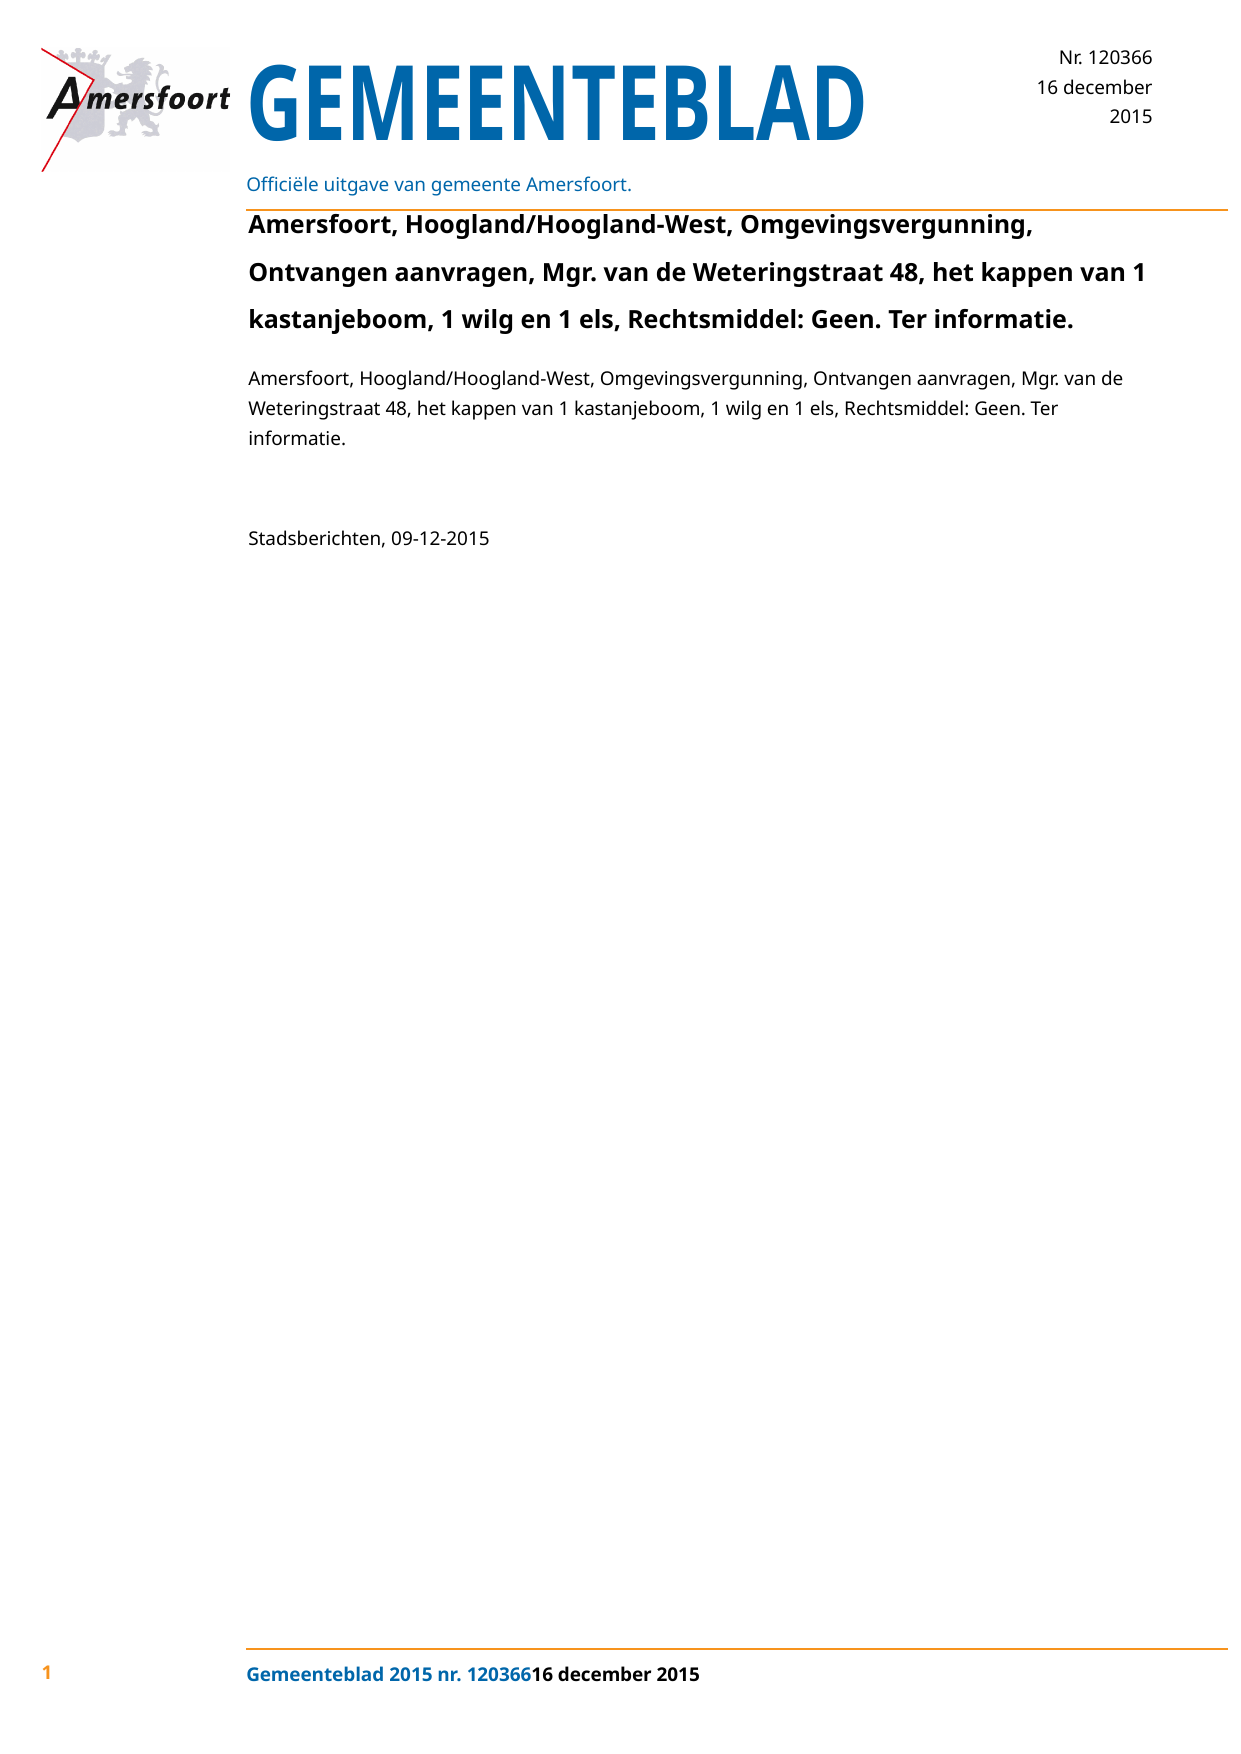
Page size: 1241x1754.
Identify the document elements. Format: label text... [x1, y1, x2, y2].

picture [41, 47, 231, 172]
text Amersfoort, Hoogland/Hoogland-West, Omgevingsvergunning, Ontvangen aanvragen, Mgr. van de Weteringstraat 48, het kappen van 1 kastanjeboom, 1 wilg en 1 els, Rechtsmiddel: Geen. Ter informatie. [248, 366, 1152, 450]
text Amersfoort, Hoogland/Hoogland-West, Omgevingsvergunning, Ontvangen aanvragen, Mgr. van de Weteringstraat 48, het kappen van 1 kastanjeboom, 1 wilg en 1 els, Rechtsmiddel: Geen. Ter informatie. [248, 211, 1152, 336]
text Stadsberichten, 09-12-2015 [248, 526, 1152, 551]
